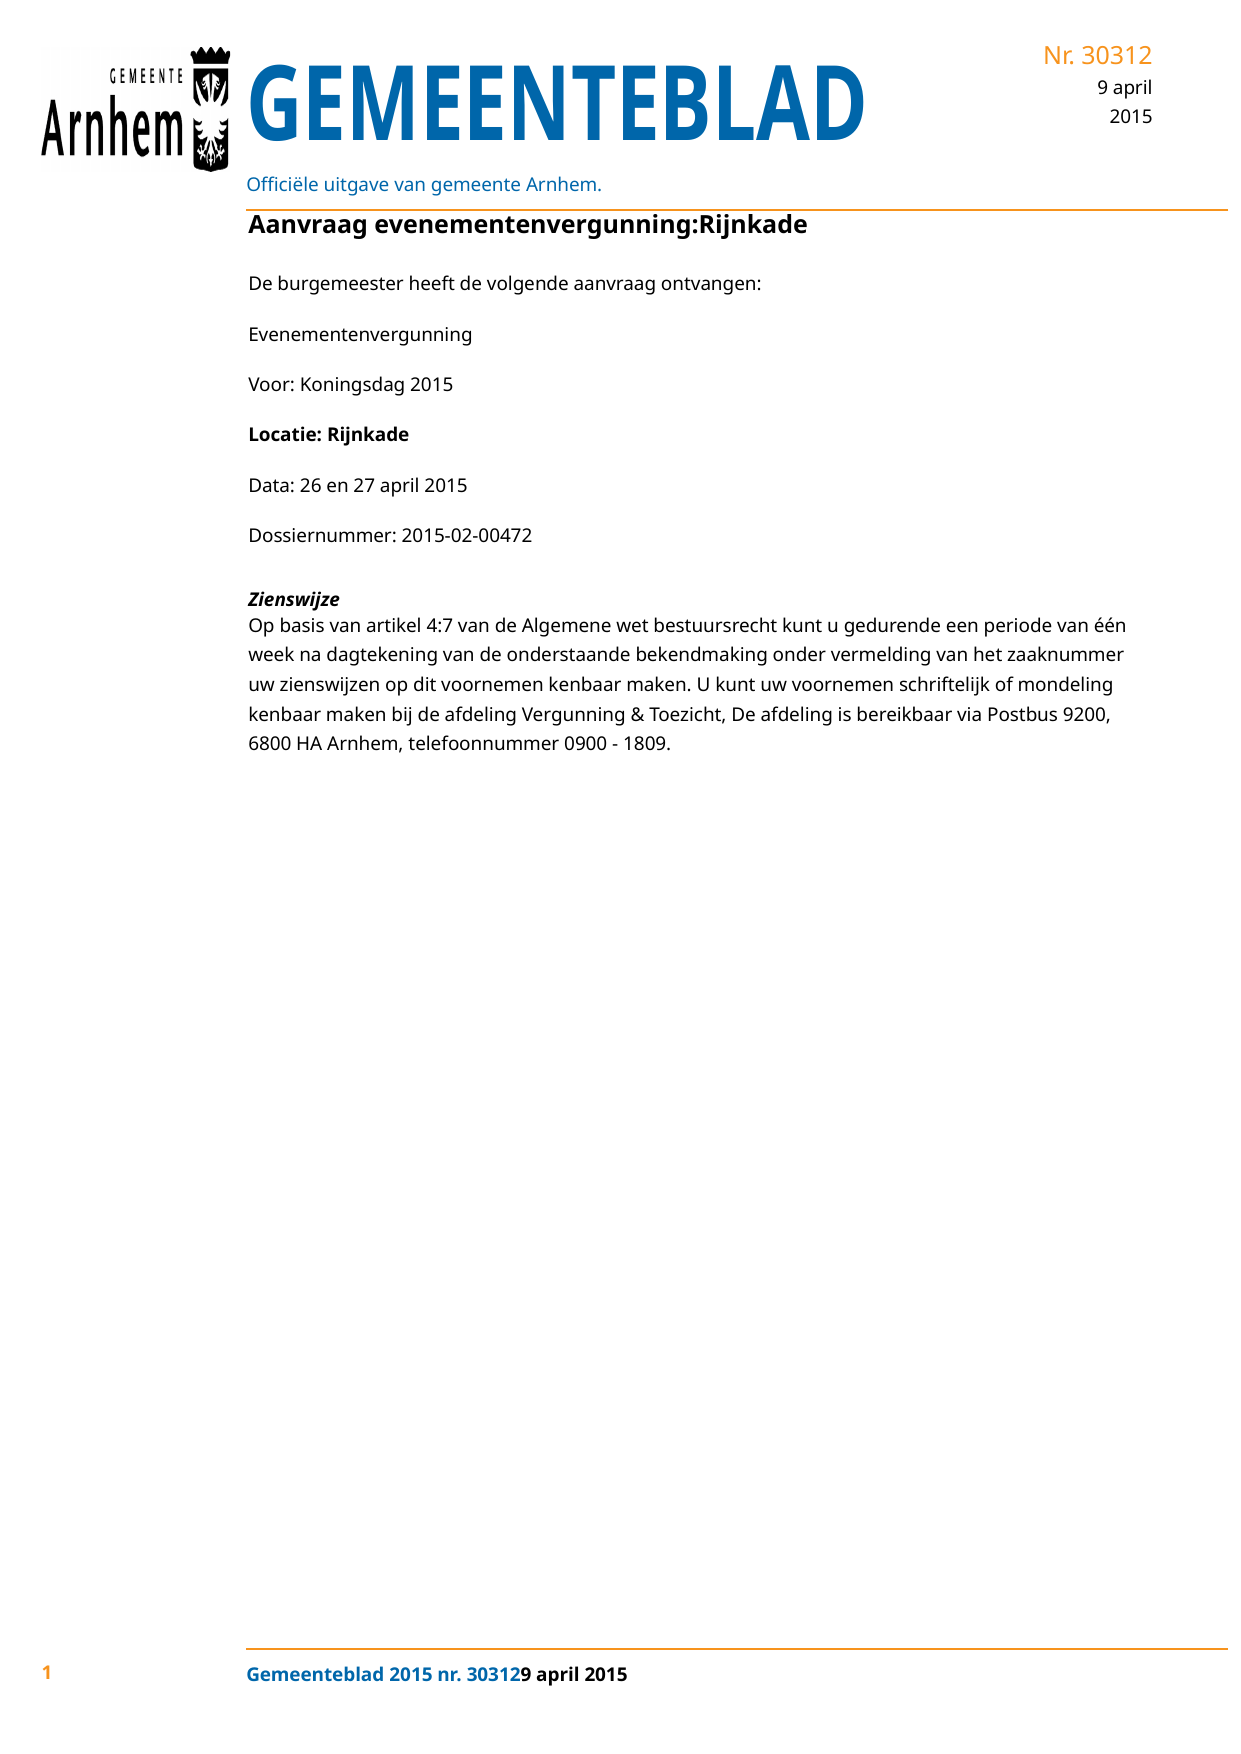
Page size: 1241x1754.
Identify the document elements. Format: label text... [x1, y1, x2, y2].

text Zienswijze [248, 586, 1152, 612]
text Dossiernummer: 2015-02-00472 [248, 522, 1152, 548]
text Evenementenvergunning [248, 321, 1152, 346]
text Data: 26 en 27 april 2015 [248, 472, 1152, 498]
text De burgemeester heeft de volgende aanvraag ontvangen: [248, 270, 1152, 296]
text Op basis van artikel 4:7 van de Algemene wet bestuursrecht kunt u gedurende een periode van één week na dagtekening van de onderstaande bekendmaking onder vermelding van het zaaknummer uw zienswijzen op dit voornemen kenbaar maken. U kunt uw voornemen schriftelijk of mondeling kenbaar maken bij de afdeling Vergunning & Toezicht, De afdeling is bereikbaar via Postbus 9200, 6800 HA Arnhem, telefoonnummer 0900 - 1809. [248, 612, 1152, 756]
text Locatie: Rijnkade [248, 422, 1152, 447]
text Aanvraag evenementenvergunning:Rijnkade [248, 211, 1152, 241]
picture [41, 47, 231, 172]
text Voor: Koningsdag 2015 [248, 371, 1152, 397]
